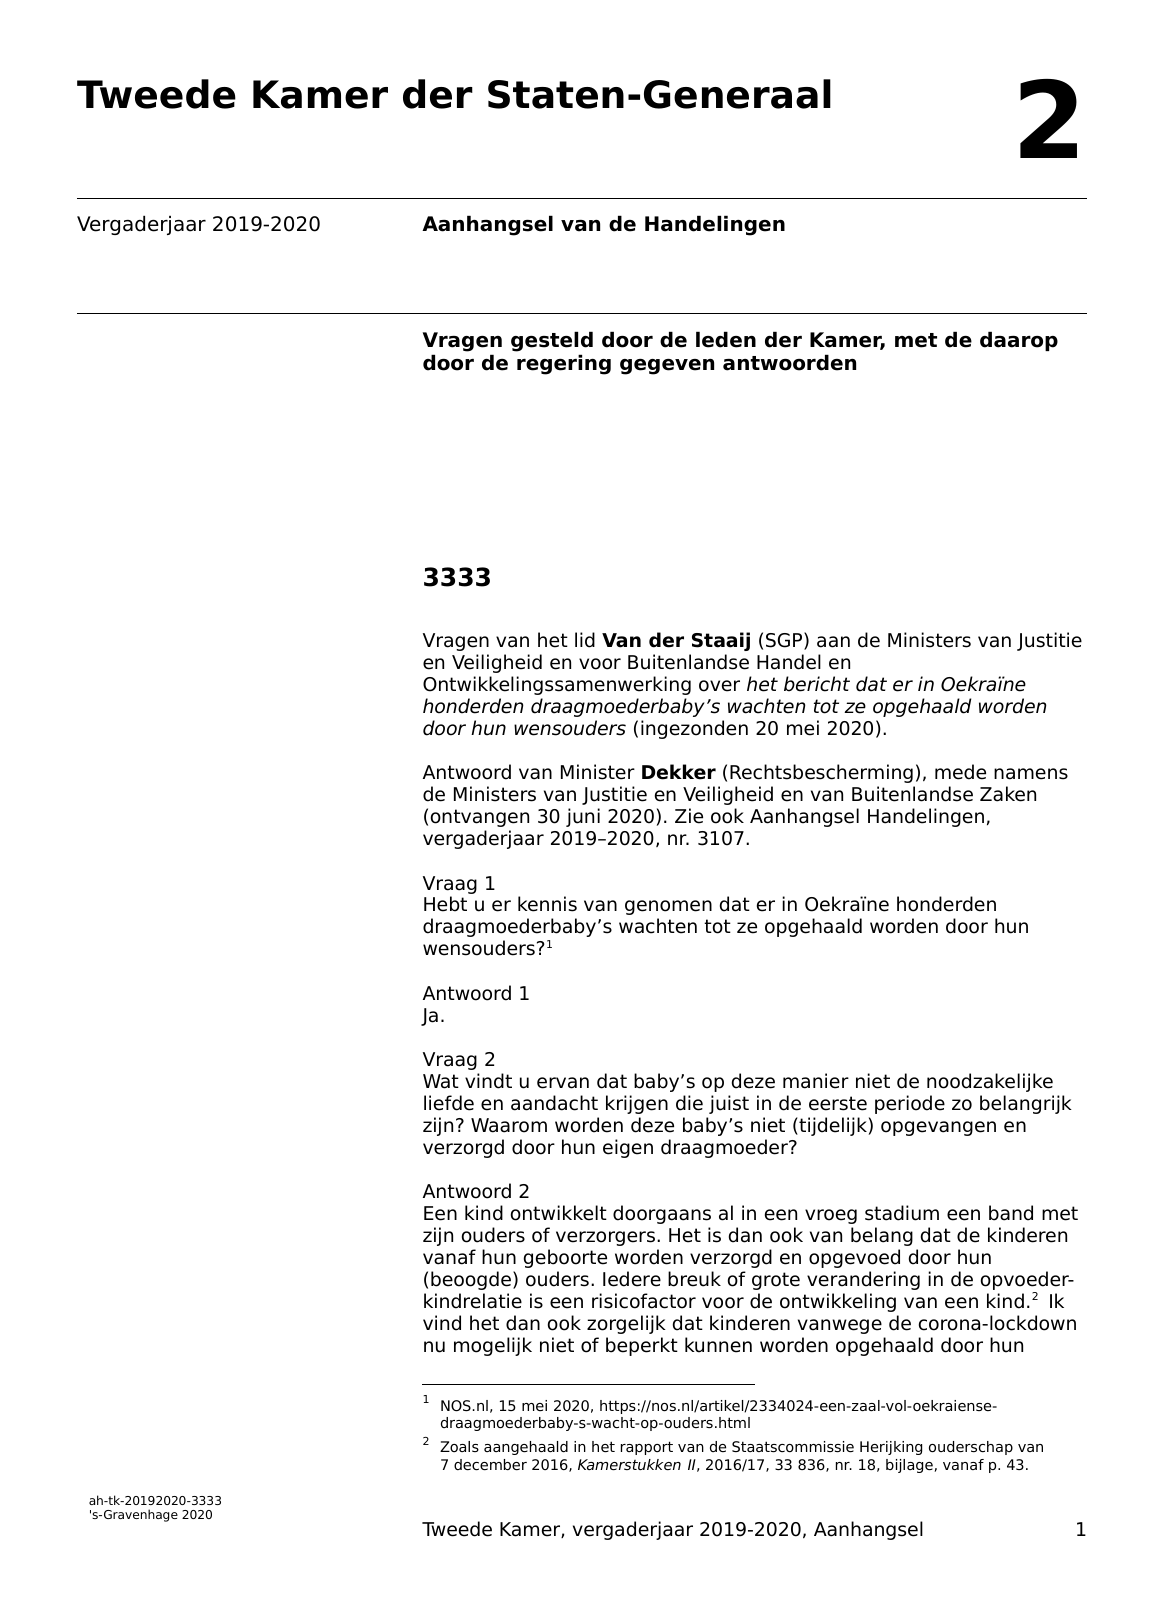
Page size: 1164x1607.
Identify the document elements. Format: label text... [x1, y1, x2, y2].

table_cell Vragen gesteld door de leden der Kamer, met de daarop door de regering gegeven antwoorden [422, 314, 1087, 375]
text Ja. [422, 1004, 1087, 1026]
text Vragen van het lid Van der Staaij (SGP) aan de Ministers van Justitie en Veiligheid en voor Buitenlandse Handel en Ontwikkelingssamenwerking over het bericht dat er in Oekraïne honderden draagmoederbaby’s wachten tot ze opgehaald worden door hun wensouders (ingezonden 20 mei 2020). [422, 630, 1087, 740]
text Wat vindt u ervan dat baby’s op deze manier niet de noodzakelijke liefde en aandacht krijgen die juist in de eerste periode zo belangrijk zijn? Waarom worden deze baby’s niet (tijdelijk) opgevangen en verzorgd door hun eigen draagmoeder? [422, 1071, 1087, 1158]
table_header Tweede Kamer der Staten-Generaal [77, 59, 886, 198]
text Een kind ontwikkelt doorgaans al in een vroeg stadium een band met zijn ouders of verzorgers. Het is dan ook van belang dat de kinderen vanaf hun geboorte worden verzorgd en opgevoed door hun (beoogde) ouders. Iedere breuk of grote verandering in de opvoeder-kindrelatie is een risicofactor voor de ontwikkeling van een kind. Ik vind het dan ook zorgelijk dat kinderen vanwege de corona-lockdown nu mogelijk niet of beperkt kunnen worden opgehaald door hun [422, 1203, 1087, 1357]
table_cell Vergaderjaar 2019-2020 [77, 199, 422, 313]
table_cell Aanhangsel van de Handelingen [422, 199, 1087, 313]
text Hebt u er kennis van genomen dat er in Oekraïne honderden draagmoederbaby’s wachten tot ze opgehaald worden door hun wensouders? [422, 894, 1087, 960]
table_cell [77, 314, 422, 375]
text ah-tk-20192020-3333 [88, 1494, 323, 1508]
text 's-Gravenhage 2020 [88, 1508, 323, 1522]
text Vraag 2 [422, 1049, 1087, 1071]
text 3333 [422, 563, 1087, 592]
text Antwoord 1 [422, 982, 1087, 1004]
text Vraag 1 [422, 872, 1087, 894]
text Antwoord van Minister Dekker (Rechtsbescherming), mede namens de Ministers van Justitie en Veiligheid en van Buitenlandse Zaken (ontvangen 30 juni 2020). Zie ook Aanhangsel Handelingen, vergaderjaar 2019–2020, nr. 3107. [422, 762, 1087, 850]
text NOS.nl, 15 mei 2020, https://nos.nl/artikel/2334024-een-zaal-vol-oekraiense-draagmoederbaby-s-wacht-op-ouders.html [422, 1393, 1087, 1432]
table_header 2 [886, 59, 1087, 198]
text Antwoord 2 [422, 1181, 1087, 1203]
text Zoals aangehaald in het rapport van de Staatscommissie Herijking ouderschap van 7 december 2016, Kamerstukken II, 2016/17, 33 836, nr. 18, bijlage, vanaf p. 43. [422, 1435, 1087, 1474]
